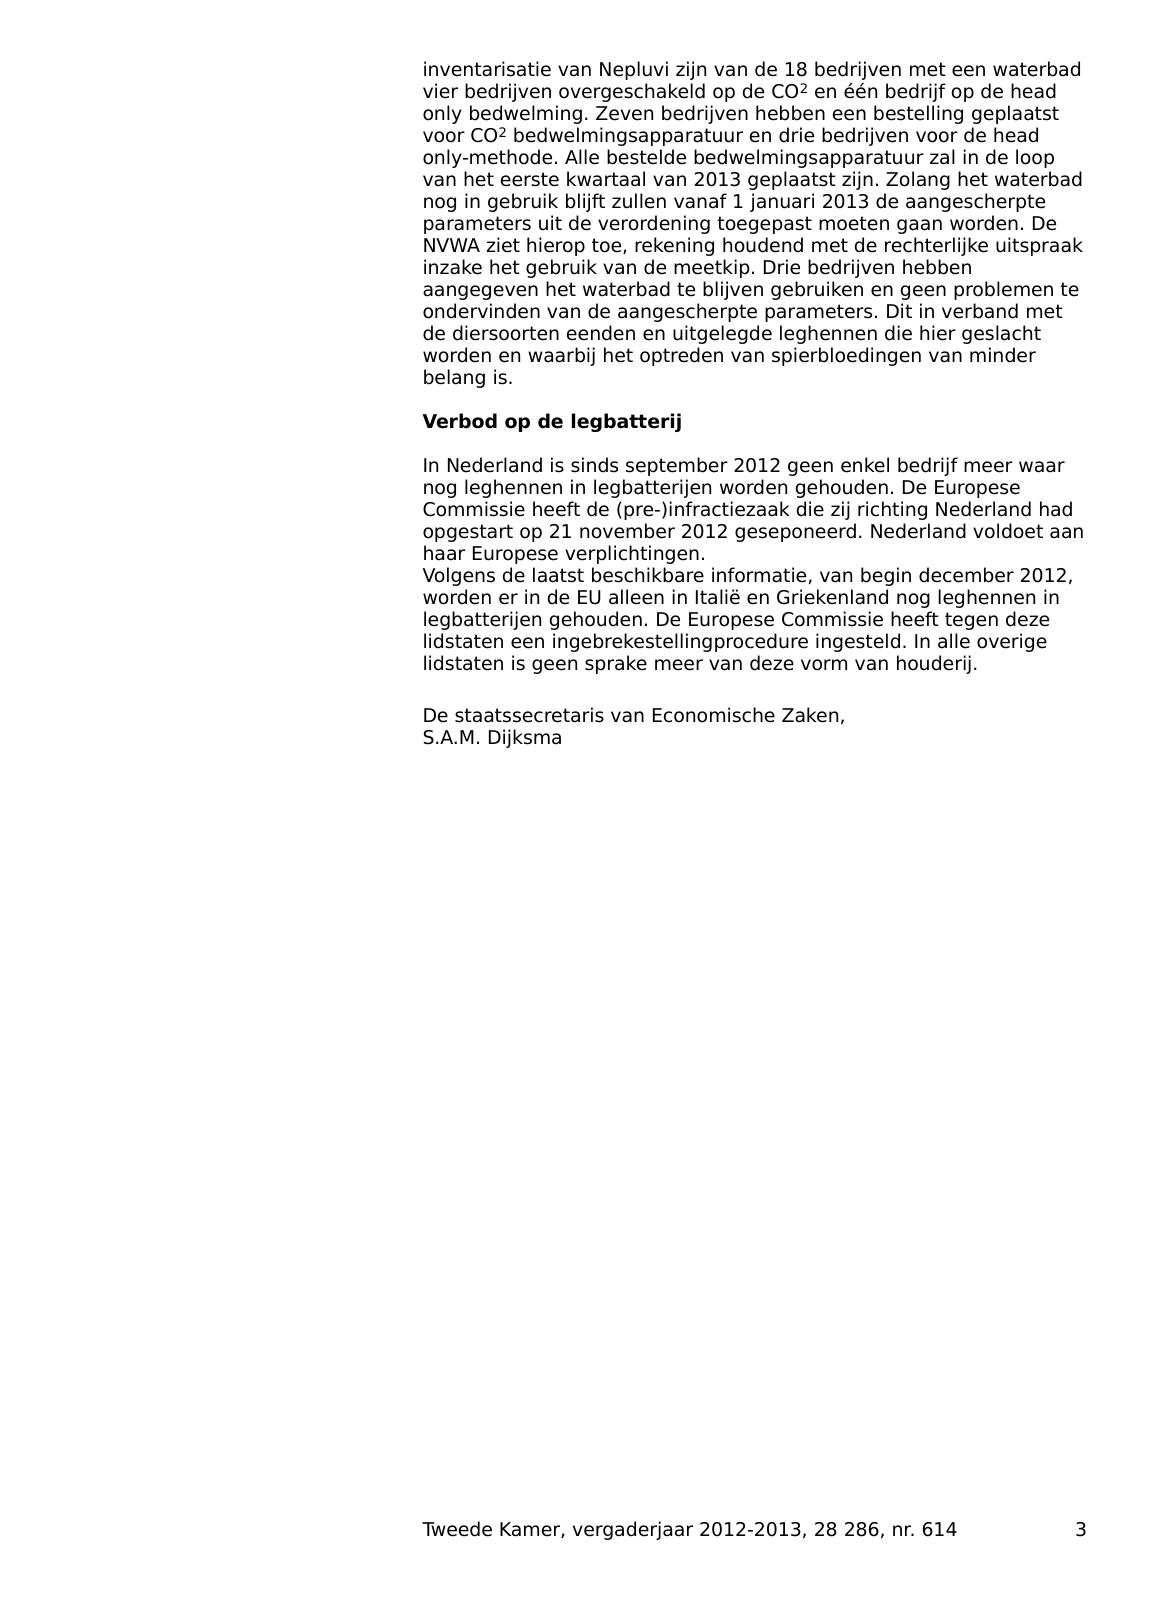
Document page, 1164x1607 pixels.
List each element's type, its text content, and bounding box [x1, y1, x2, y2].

subtitle Verbod op de legbatterij [422, 411, 1087, 433]
text Volgens de laatst beschikbare informatie, van begin december 2012, worden er in de EU alleen in Italië en Griekenland nog leghennen in legbatterijen gehouden. De Europese Commissie heeft tegen deze lidstaten een ingebrekestellingprocedure ingesteld. In alle overige lidstaten is geen sprake meer van deze vorm van houderij. [422, 565, 1087, 675]
text inventarisatie van Nepluvi zijn van de 18 bedrijven met een waterbad vier bedrijven overgeschakeld op de CO2 en één bedrijf op de head only bedwelming. Zeven bedrijven hebben een bestelling geplaatst voor CO2 bedwelmingsapparatuur en drie bedrijven voor de head only-methode. Alle bestelde bedwelmingsapparatuur zal in de loop van het eerste kwartaal van 2013 geplaatst zijn. Zolang het waterbad nog in gebruik blijft zullen vanaf 1 januari 2013 de aangescherpte parameters uit de verordening toegepast moeten gaan worden. De NVWA ziet hierop toe, rekening houdend met de rechterlijke uitspraak inzake het gebruik van de meetkip. Drie bedrijven hebben aangegeven het waterbad te blijven gebruiken en geen problemen te ondervinden van de aangescherpte parameters. Dit in verband met de diersoorten eenden en uitgelegde leghennen die hier geslacht worden en waarbij het optreden van spierbloedingen van minder belang is. [422, 59, 1087, 389]
text In Nederland is sinds september 2012 geen enkel bedrijf meer waar nog leghennen in legbatterijen worden gehouden. De Europese Commissie heeft de (pre-)infractiezaak die zij richting Nederland had opgestart op 21 november 2012 geseponeerd. Nederland voldoet aan haar Europese verplichtingen. [422, 455, 1087, 565]
text De staatssecretaris van Economische Zaken, S.A.M. Dijksma [422, 705, 1087, 749]
